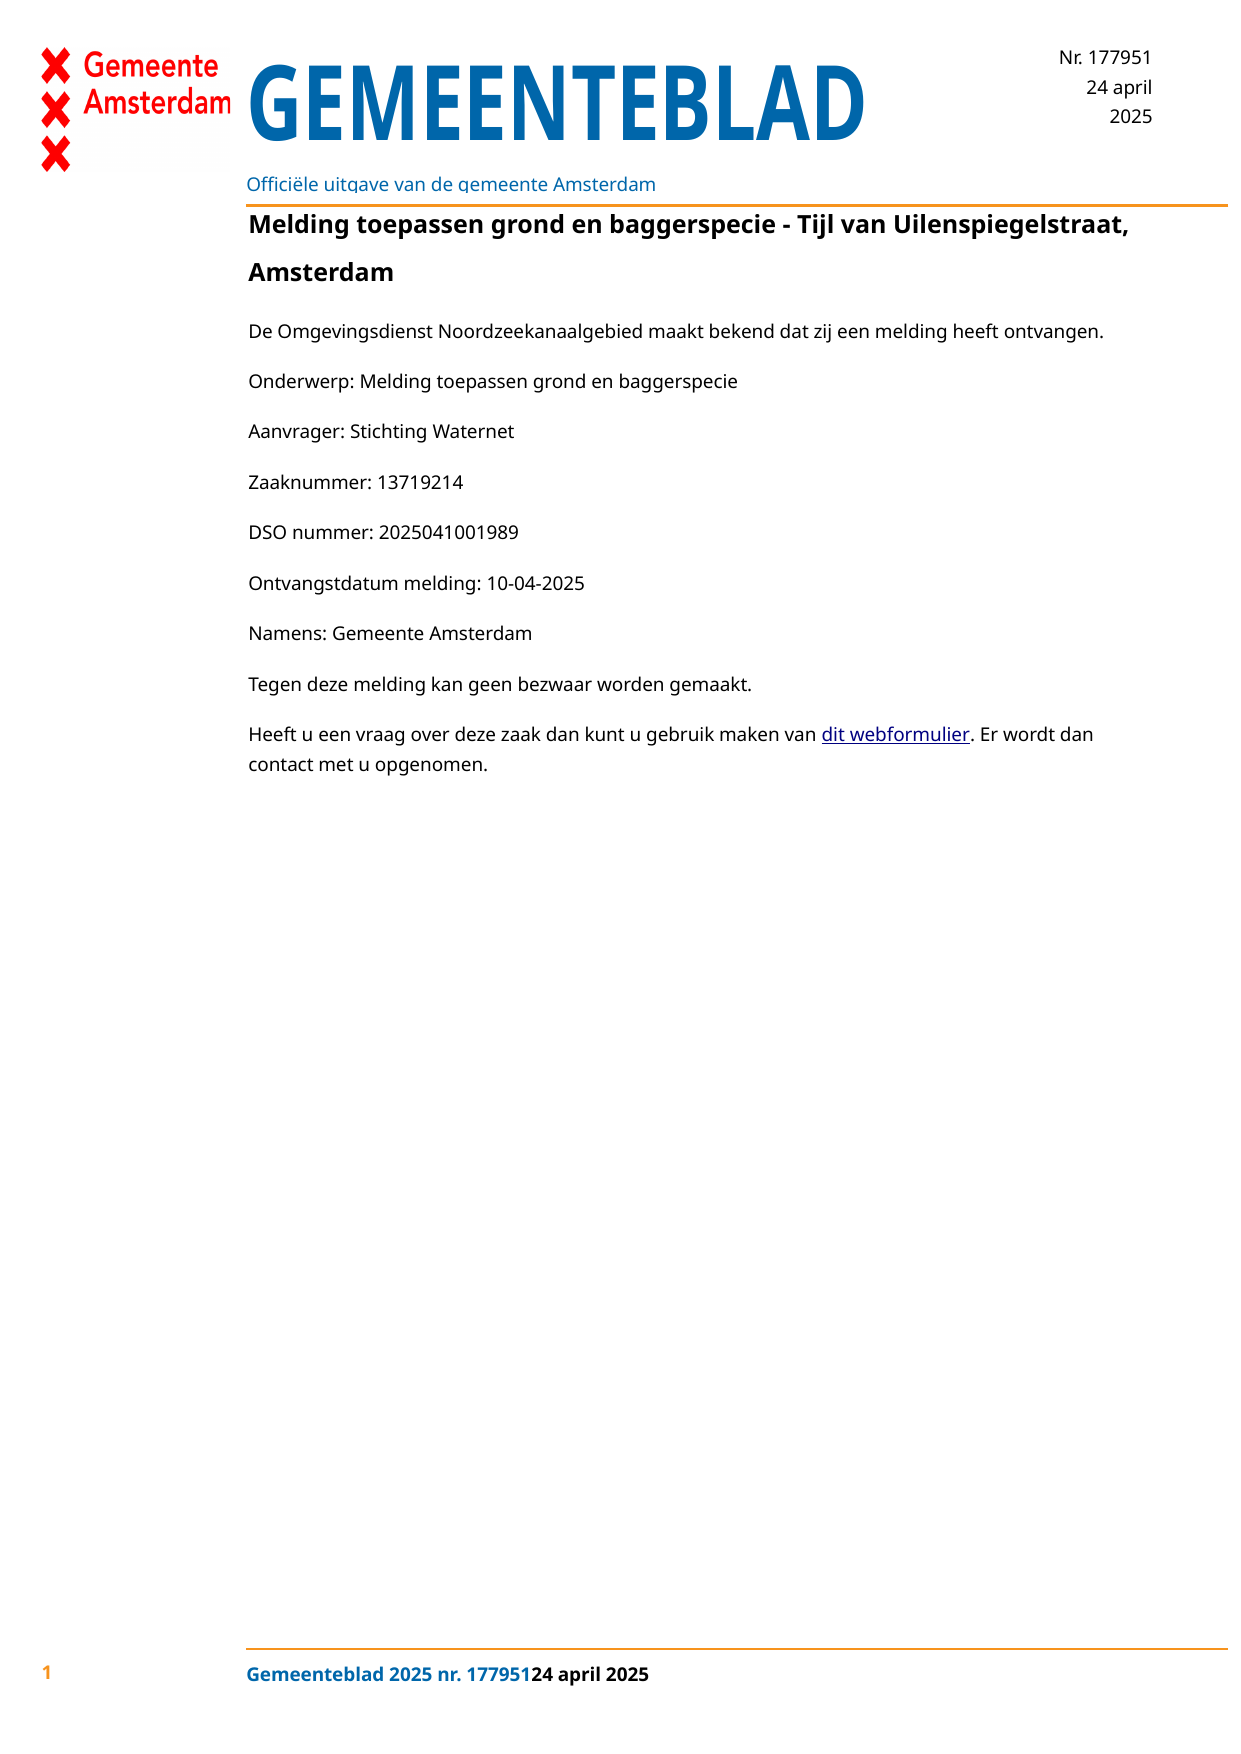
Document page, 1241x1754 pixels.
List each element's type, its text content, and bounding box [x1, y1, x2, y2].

text Namens: Gemeente Amsterdam [248, 620, 1152, 646]
text Melding toepassen grond en baggerspecie - Tijl van Uilenspiegelstraat, Amsterdam [248, 207, 1152, 288]
text Aanvrager: Stichting Waternet [248, 419, 1152, 444]
text Ontvangstdatum melding: 10-04-2025 [248, 570, 1152, 596]
text Onderwerp: Melding toepassen grond en baggerspecie [248, 368, 1152, 394]
text Tegen deze melding kan geen bezwaar worden gemaakt. [248, 671, 1152, 697]
text Heeft u een vraag over deze zaak dan kunt u gebruik maken van dit webformulier. Er wordt dan contact met u opgenomen. [248, 721, 1152, 777]
text De Omgevingsdienst Noordzeekanaalgebied maakt bekend dat zij een melding heeft ontvangen. [248, 318, 1152, 344]
picture [41, 47, 231, 172]
text DSO nummer: 2025041001989 [248, 519, 1152, 545]
text Zaaknummer: 13719214 [248, 469, 1152, 495]
